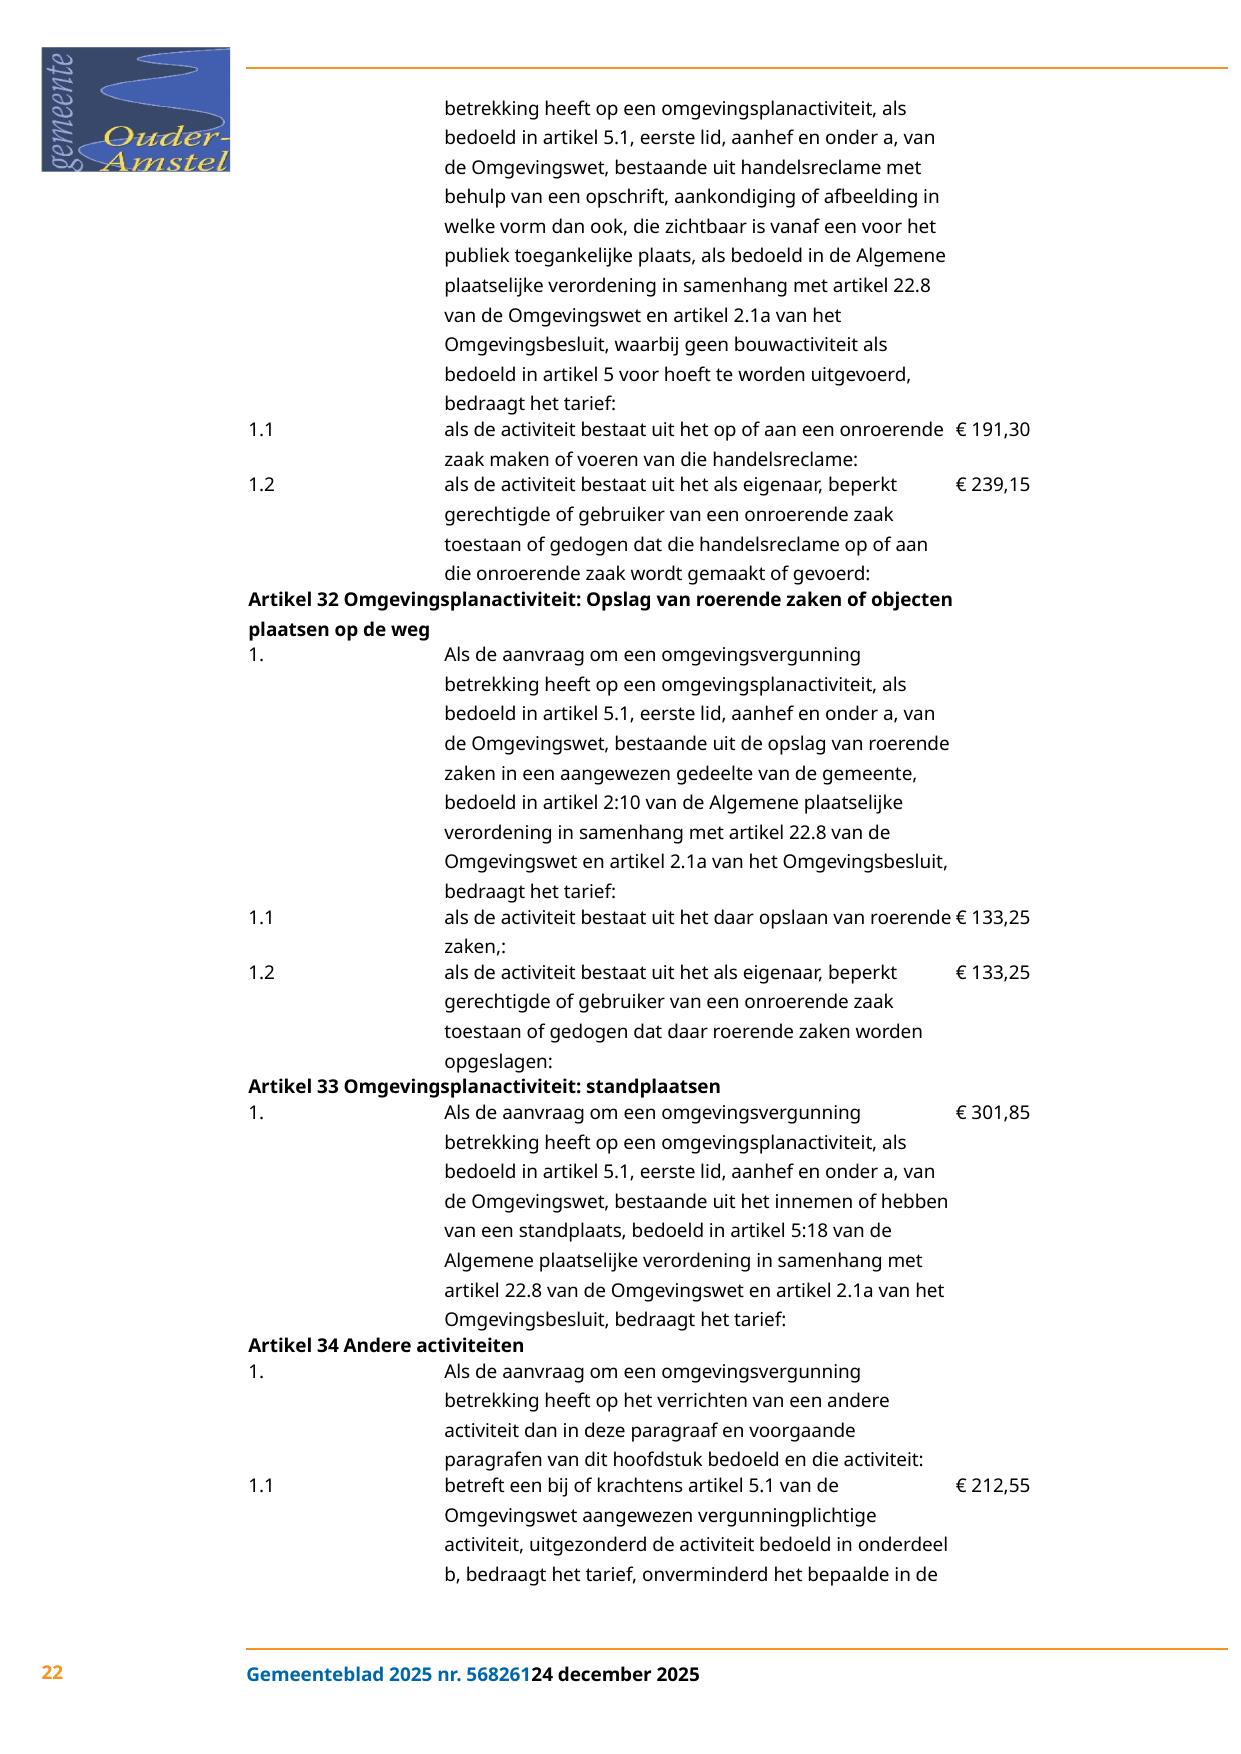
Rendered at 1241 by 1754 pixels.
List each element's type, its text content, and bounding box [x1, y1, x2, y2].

table_cell [956, 641, 1152, 904]
table_cell betreft een bij of krachtens artikel 5.1 van de Omgevingswet aangewezen vergunningplichtige activiteit, uitgezonderd de activiteit bedoeld in onderdeel b, bedraagt het tarief, onverminderd het bepaalde in de [444, 1473, 956, 1587]
table_cell [248, 95, 444, 416]
table_cell 1.2 [248, 959, 444, 1074]
table_cell Artikel 34 Andere activiteiten [248, 1332, 956, 1358]
table_cell € 301,85 [956, 1099, 1152, 1332]
table_cell € 191,30 [956, 416, 1152, 472]
table_cell 1. [248, 1099, 444, 1332]
table_cell als de activiteit bestaat uit het daar opslaan van roerende zaken,: [444, 904, 956, 959]
table_cell 1.1 [248, 416, 444, 472]
table_cell als de activiteit bestaat uit het als eigenaar, beperkt gerechtigde of gebruiker van een onroerende zaak toestaan of gedogen dat die handelsreclame op of aan die onroerende zaak wordt gemaakt of gevoerd: [444, 472, 956, 586]
table_cell Artikel 33 Omgevingsplanactiviteit: standplaatsen [248, 1074, 956, 1099]
table_cell als de activiteit bestaat uit het als eigenaar, beperkt gerechtigde of gebruiker van een onroerende zaak toestaan of gedogen dat daar roerende zaken worden opgeslagen: [444, 959, 956, 1074]
table_cell Als de aanvraag om een omgevingsvergunning betrekking heeft op een omgevingsplanactiviteit, als bedoeld in artikel 5.1, eerste lid, aanhef en onder a, van de Omgevingswet, bestaande uit het innemen of hebben van een standplaats, bedoeld in artikel 5:18 van de Algemene plaatselijke verordening in samenhang met artikel 22.8 van de Omgevingswet en artikel 2.1a van het Omgevingsbesluit, bedraagt het tarief: [444, 1099, 956, 1332]
table_cell [956, 1358, 1152, 1472]
table_cell Artikel 32 Omgevingsplanactiviteit: Opslag van roerende zaken of objecten plaatsen op de weg [248, 586, 956, 641]
table_cell Als de aanvraag om een omgevingsvergunning betrekking heeft op een omgevingsplanactiviteit, als bedoeld in artikel 5.1, eerste lid, aanhef en onder a, van de Omgevingswet, bestaande uit de opslag van roerende zaken in een aangewezen gedeelte van de gemeente, bedoeld in artikel 2:10 van de Algemene plaatselijke verordening in samenhang met artikel 22.8 van de Omgevingswet en artikel 2.1a van het Omgevingsbesluit, bedraagt het tarief: [444, 641, 956, 904]
table_cell 1. [248, 641, 444, 904]
table_cell betrekking heeft op een omgevingsplanactiviteit, als bedoeld in artikel 5.1, eerste lid, aanhef en onder a, van de Omgevingswet, bestaande uit handelsreclame met behulp van een opschrift, aankondiging of afbeelding in welke vorm dan ook, die zichtbaar is vanaf een voor het publiek toegankelijke plaats, als bedoeld in de Algemene plaatselijke verordening in samenhang met artikel 22.8 van de Omgevingswet en artikel 2.1a van het Omgevingsbesluit, waarbij geen bouwactiviteit als bedoeld in artikel 5 voor hoeft te worden uitgevoerd, bedraagt het tarief: [444, 95, 956, 416]
table_cell [956, 1332, 1152, 1358]
picture [41, 47, 231, 172]
table_cell € 133,25 [956, 959, 1152, 1074]
table_cell € 239,15 [956, 472, 1152, 586]
table_cell 1.2 [248, 472, 444, 586]
table_cell [956, 586, 1152, 641]
table_cell Als de aanvraag om een omgevingsvergunning betrekking heeft op het verrichten van een andere activiteit dan in deze paragraaf en voorgaande paragrafen van dit hoofdstuk bedoeld en die activiteit: [444, 1358, 956, 1472]
table_cell 1.1 [248, 1473, 444, 1587]
table_cell € 212,55 [956, 1473, 1152, 1587]
table_cell 1. [248, 1358, 444, 1472]
table_cell 1.1 [248, 904, 444, 959]
table_cell als de activiteit bestaat uit het op of aan een onroerende zaak maken of voeren van die handelsreclame: [444, 416, 956, 472]
table_cell [956, 1074, 1152, 1099]
table_cell [956, 95, 1152, 416]
table_cell € 133,25 [956, 904, 1152, 959]
